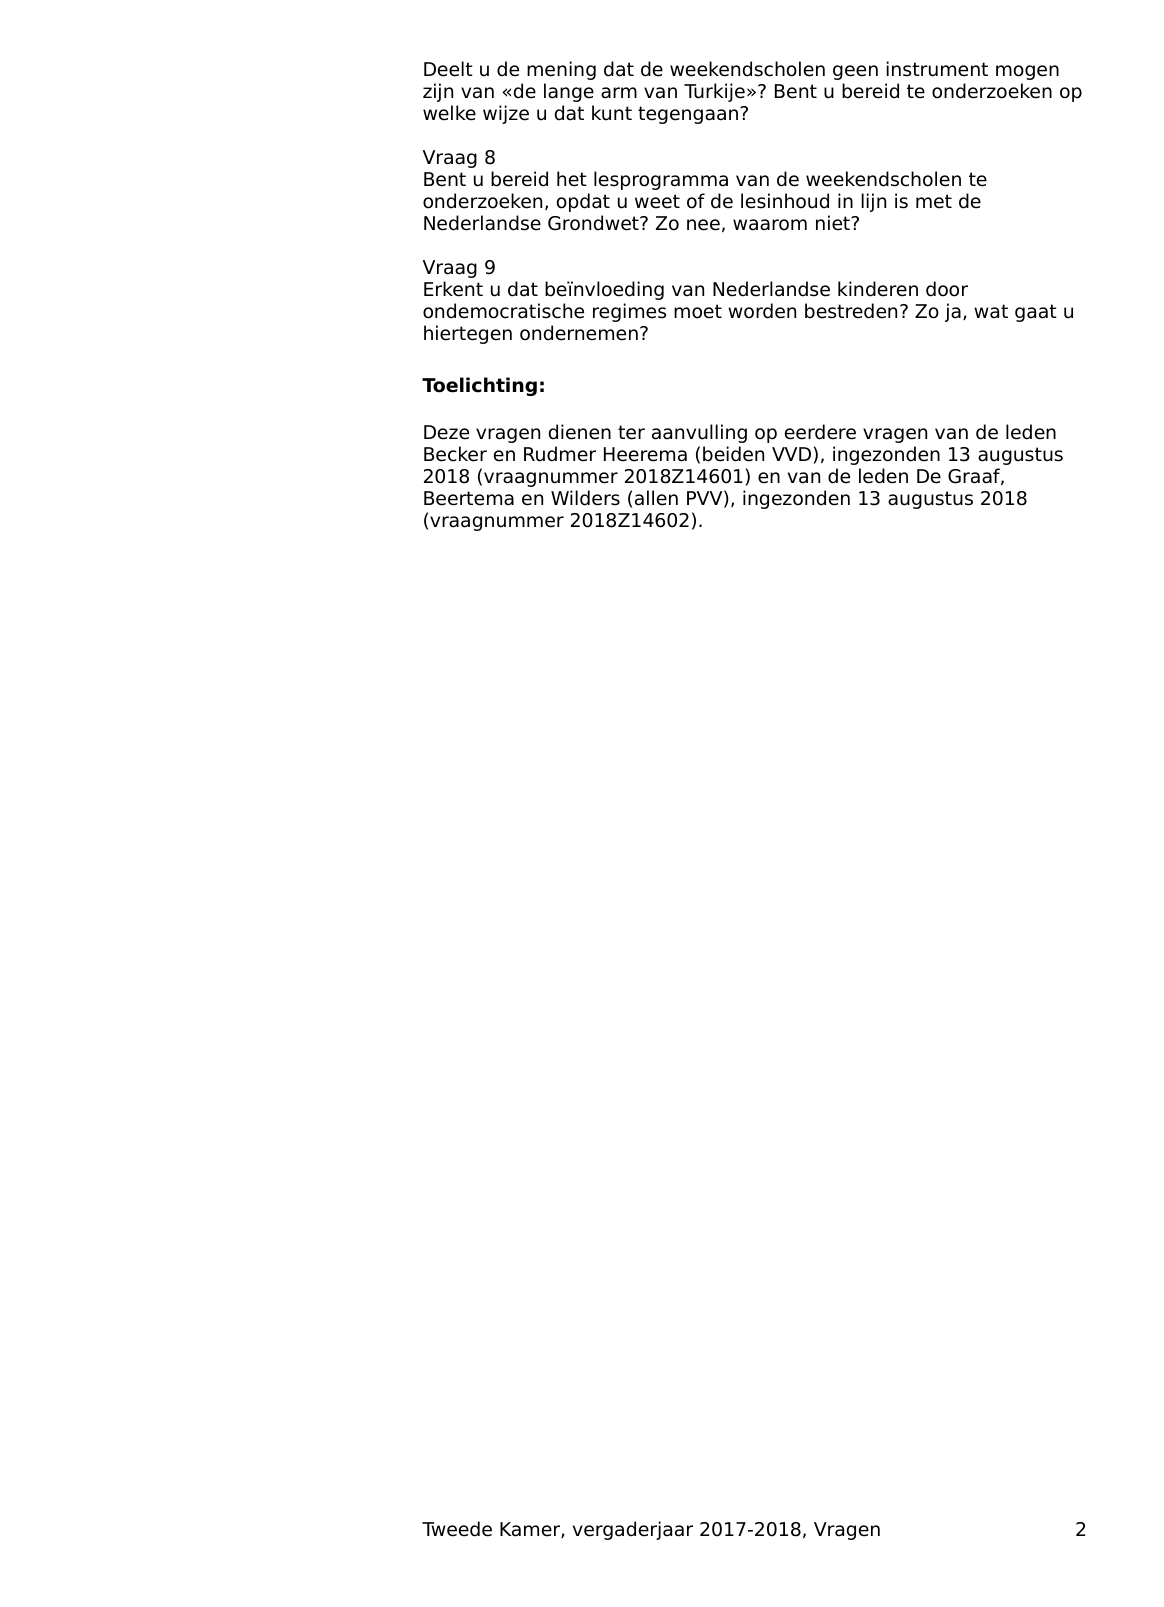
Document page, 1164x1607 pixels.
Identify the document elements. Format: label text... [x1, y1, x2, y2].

text Vraag 9 [422, 257, 1087, 279]
text Deze vragen dienen ter aanvulling op eerdere vragen van de leden Becker en Rudmer Heerema (beiden VVD), ingezonden 13 augustus 2018 (vraagnummer 2018Z14601) en van de leden De Graaf, Beertema en Wilders (allen PVV), ingezonden 13 augustus 2018 (vraagnummer 2018Z14602). [422, 422, 1087, 532]
text Deelt u de mening dat de weekendscholen geen instrument mogen zijn van «de lange arm van Turkije»? Bent u bereid te onderzoeken op welke wijze u dat kunt tegengaan? [422, 59, 1087, 125]
text Bent u bereid het lesprogramma van de weekendscholen te onderzoeken, opdat u weet of de lesinhoud in lijn is met de Nederlandse Grondwet? Zo nee, waarom niet? [422, 169, 1087, 235]
text Vraag 8 [422, 147, 1087, 169]
subtitle Toelichting: [422, 375, 1087, 397]
text Erkent u dat beïnvloeding van Nederlandse kinderen door ondemocratische regimes moet worden bestreden? Zo ja, wat gaat u hiertegen ondernemen? [422, 279, 1087, 345]
